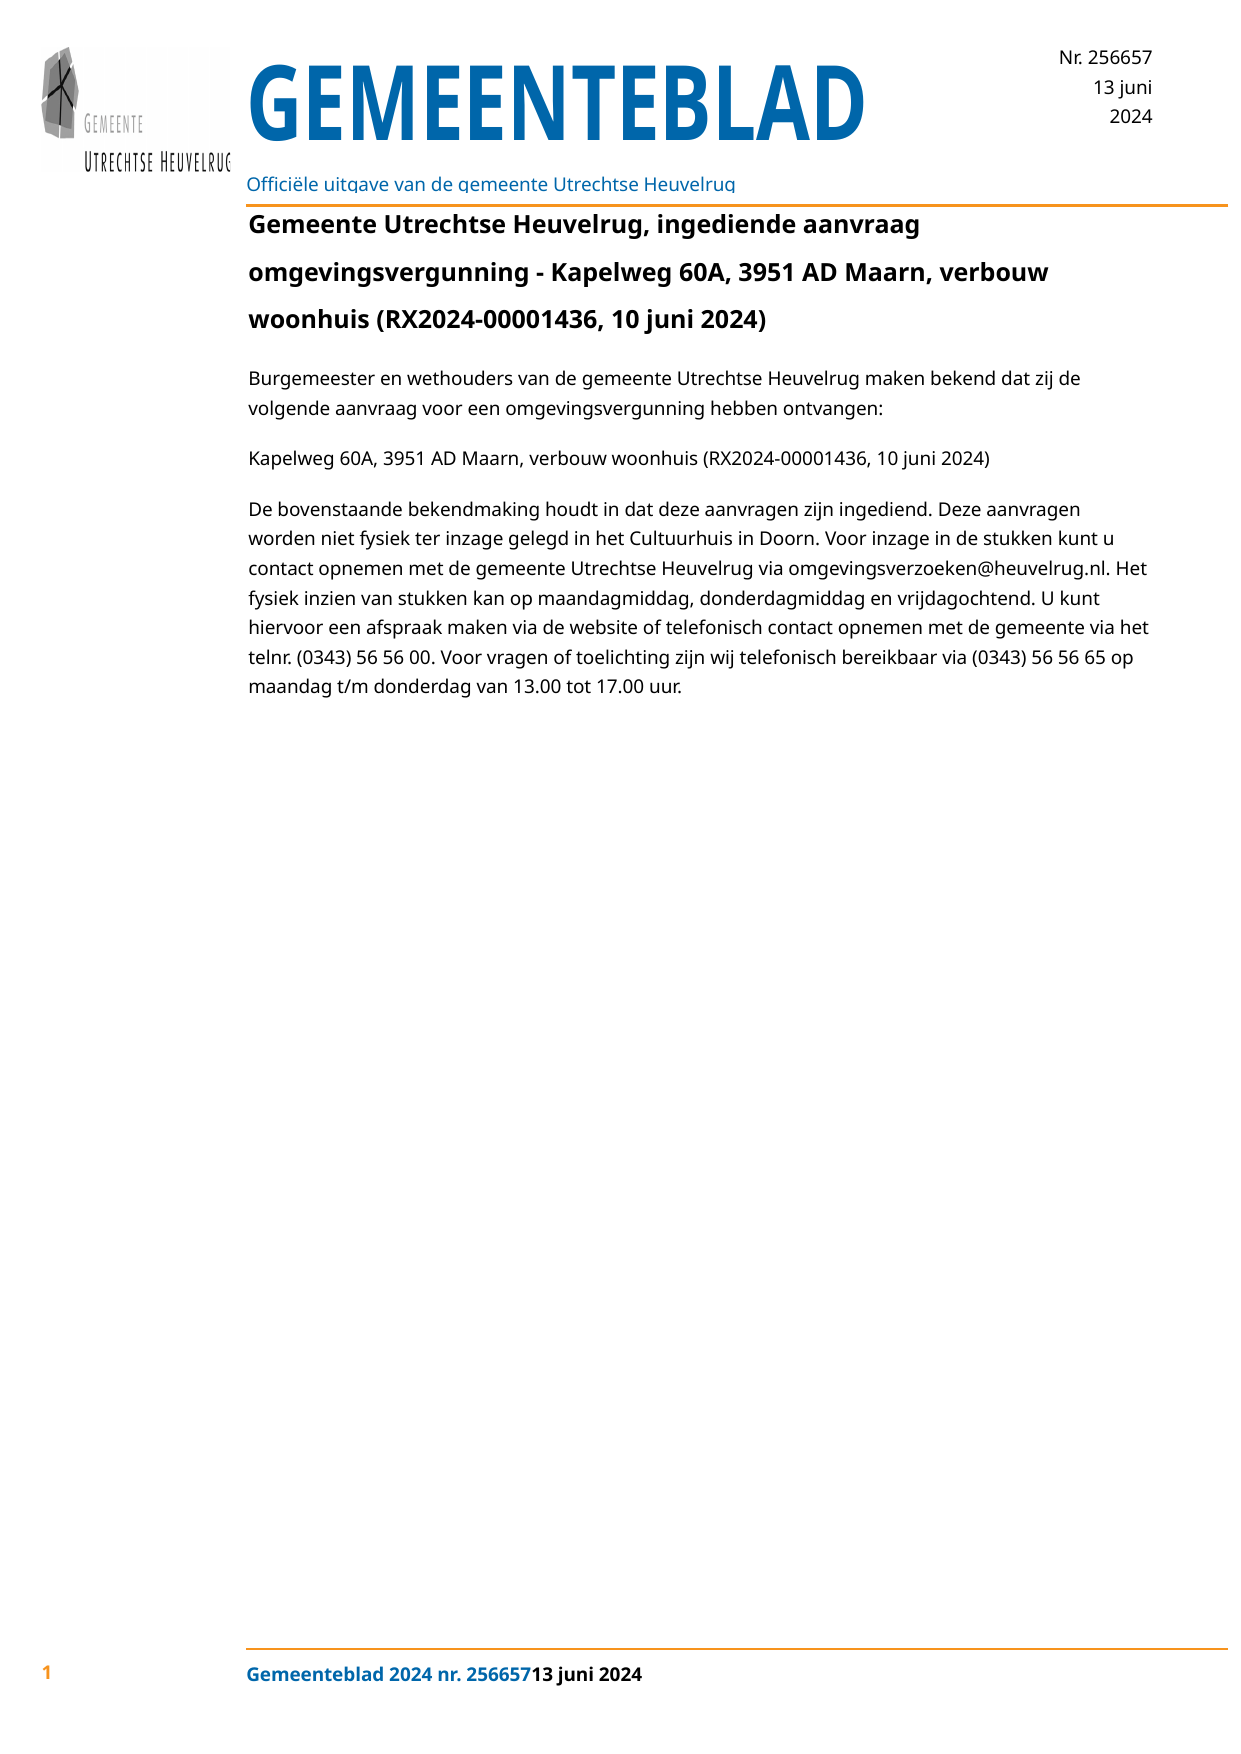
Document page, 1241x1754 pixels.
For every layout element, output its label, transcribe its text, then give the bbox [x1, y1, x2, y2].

text Burgemeester en wethouders van de gemeente Utrechtse Heuvelrug maken bekend dat zij de volgende aanvraag voor een omgevingsvergunning hebben ontvangen: [248, 366, 1152, 421]
text Gemeente Utrechtse Heuvelrug, ingediende aanvraag omgevingsvergunning - Kapelweg 60A, 3951 AD Maarn, verbouw woonhuis (RX2024-00001436, 10 juni 2024) [248, 207, 1152, 336]
text De bovenstaande bekendmaking houdt in dat deze aanvragen zijn ingediend. Deze aanvragen worden niet fysiek ter inzage gelegd in het Cultuurhuis in Doorn. Voor inzage in de stukken kunt u contact opnemen met de gemeente Utrechtse Heuvelrug via omgevingsverzoeken@heuvelrug.nl. Het fysiek inzien van stukken kan op maandagmiddag, donderdagmiddag en vrijdagochtend. U kunt hiervoor een afspraak maken via de website of telefonisch contact opnemen met de gemeente via het telnr. (0343) 56 56 00. Voor vragen of toelichting zijn wij telefonisch bereikbaar via (0343) 56 56 65 op maandag t/m donderdag van 13.00 tot 17.00 uur. [248, 496, 1152, 699]
picture [41, 47, 231, 172]
text Kapelweg 60A, 3951 AD Maarn, verbouw woonhuis (RX2024-00001436, 10 juni 2024) [248, 446, 1152, 471]
